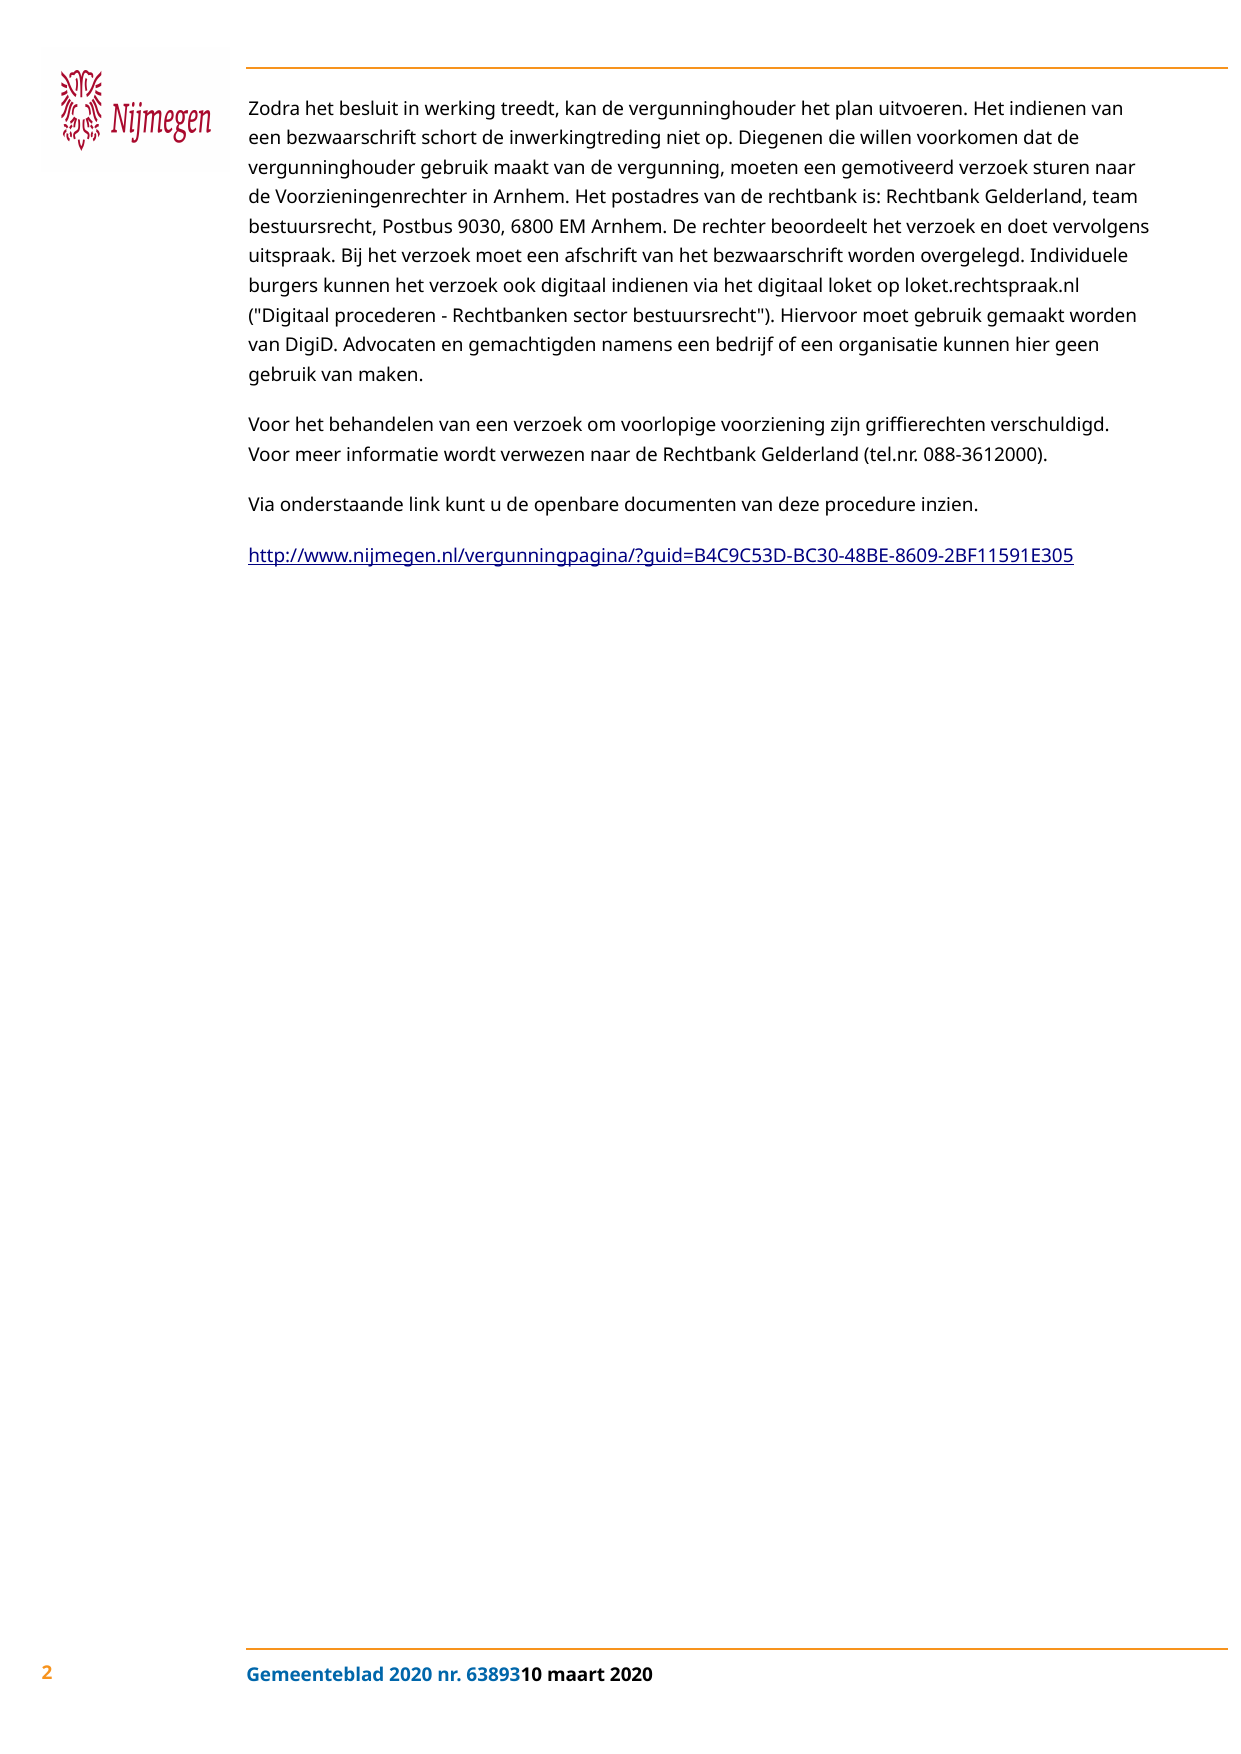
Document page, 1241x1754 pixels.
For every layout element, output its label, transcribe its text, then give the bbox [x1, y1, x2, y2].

text Voor het behandelen van een verzoek om voorlopige voorziening zijn griffierechten verschuldigd. Voor meer informatie wordt verwezen naar de Rechtbank Gelderland (tel.nr. 088-3612000). [248, 411, 1152, 467]
text Via onderstaande link kunt u de openbare documenten van deze procedure inzien. [248, 491, 1152, 517]
text http://www.nijmegen.nl/vergunningpagina/?guid=B4C9C53D-BC30-48BE-8609-2BF11591E305 [248, 542, 1152, 568]
picture [41, 47, 231, 172]
text Zodra het besluit in werking treedt, kan de vergunninghouder het plan uitvoeren. Het indienen van een bezwaarschrift schort de inwerkingtreding niet op. Diegenen die willen voorkomen dat de vergunninghouder gebruik maakt van de vergunning, moeten een gemotiveerd verzoek sturen naar de Voorzieningenrechter in Arnhem. Het postadres van de rechtbank is: Rechtbank Gelderland, team bestuursrecht, Postbus 9030, 6800 EM Arnhem. De rechter beoordeelt het verzoek en doet vervolgens uitspraak. Bij het verzoek moet een afschrift van het bezwaarschrift worden overgelegd. Individuele burgers kunnen het verzoek ook digitaal indienen via het digitaal loket op loket.rechtspraak.nl ("Digitaal procederen - Rechtbanken sector bestuursrecht"). Hiervoor moet gebruik gemaakt worden van DigiD. Advocaten en gemachtigden namens een bedrijf of een organisatie kunnen hier geen gebruik van maken. [248, 95, 1152, 387]
